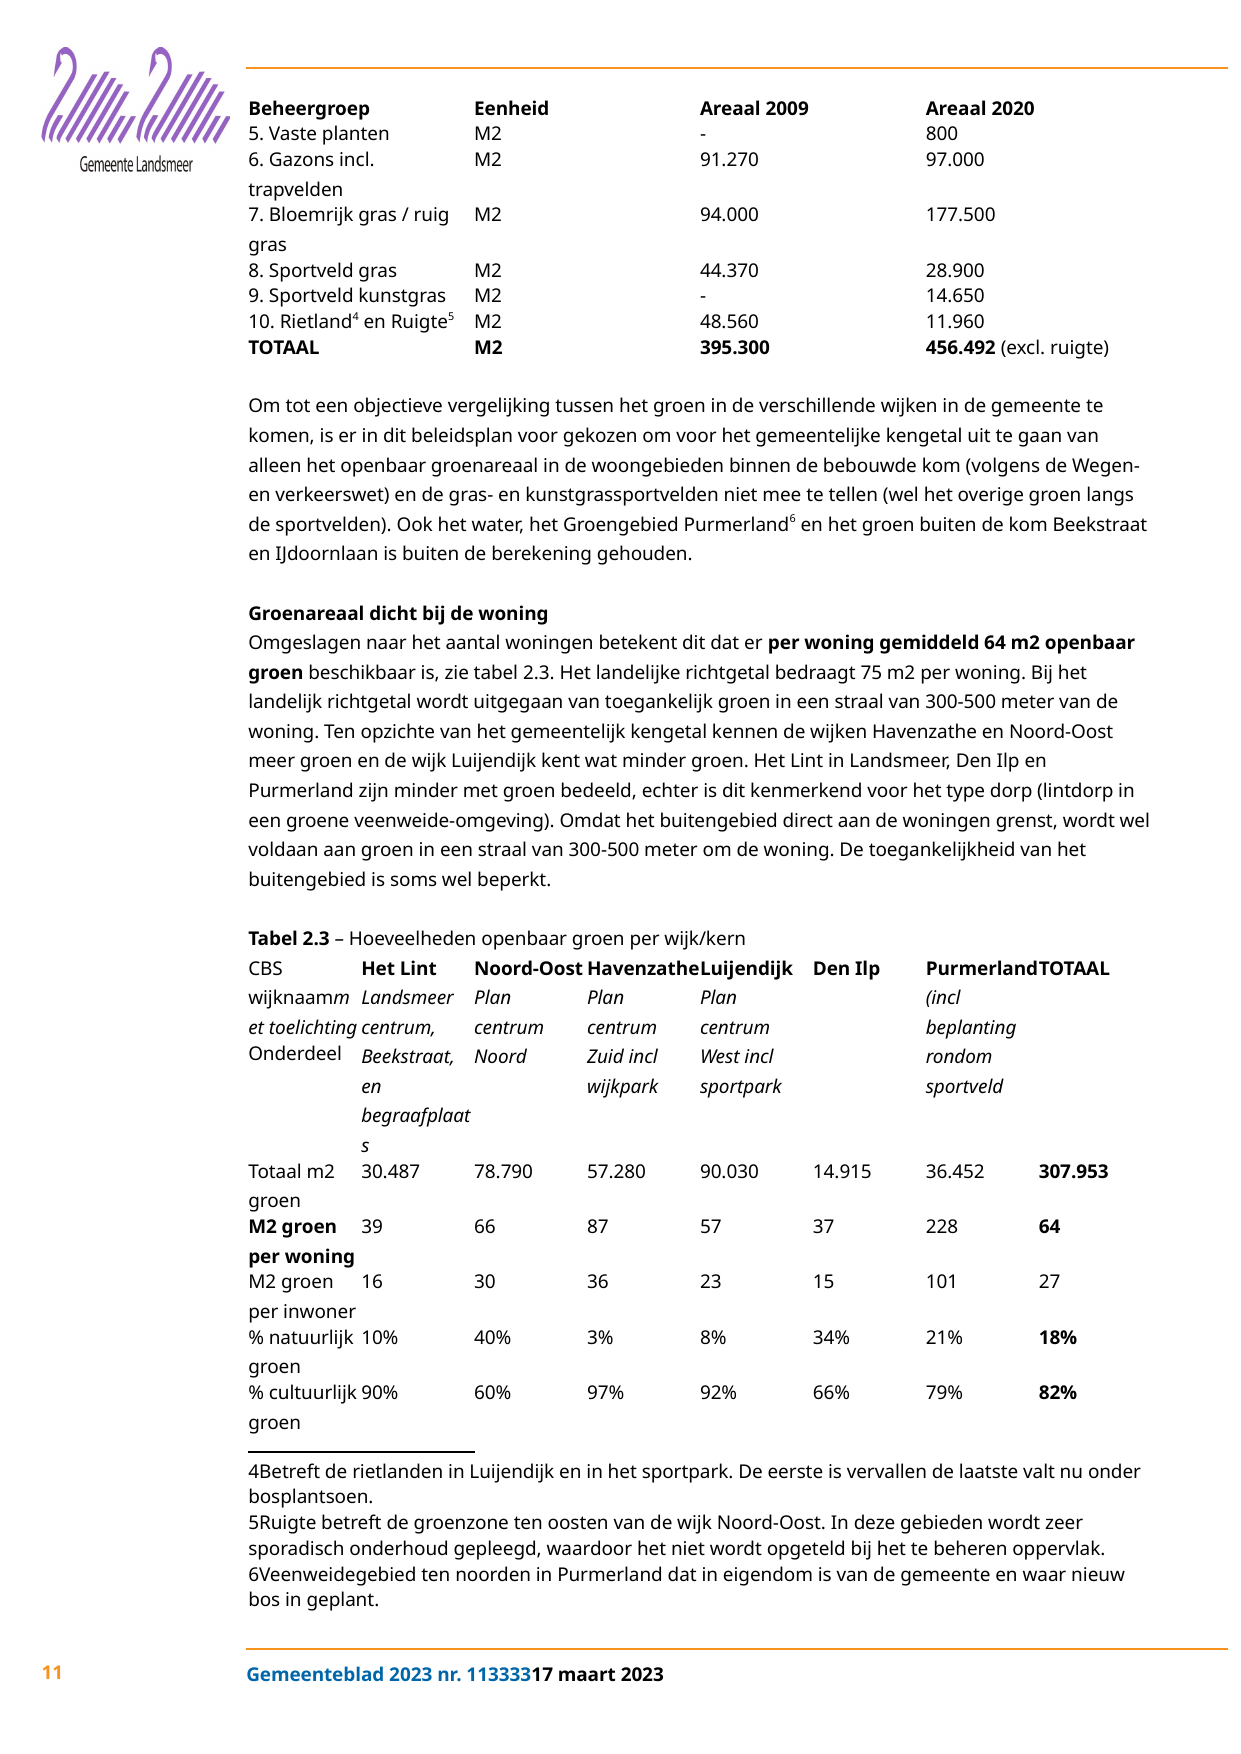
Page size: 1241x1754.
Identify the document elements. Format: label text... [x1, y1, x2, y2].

table_cell M2 [474, 334, 700, 360]
table_cell M2 groen per woning [248, 1213, 361, 1269]
table_cell 5. Vaste planten [248, 121, 474, 146]
table_cell M2 [474, 121, 700, 146]
table_cell 30.487 [361, 1158, 474, 1213]
table_header Eenheid [474, 95, 700, 121]
table_cell 228 [926, 1213, 1038, 1269]
table_cell 18% [1039, 1324, 1152, 1379]
text Veenweidegebied ten noorden in Purmerland dat in eigendom is van de gemeente en waar nieuw bos in geplant. [248, 1561, 1152, 1612]
table_cell 48.560 [700, 308, 926, 334]
table_cell 57.280 [587, 1158, 700, 1213]
table_header TOTAAL [1039, 955, 1152, 1158]
table_cell Totaal m2 groen [248, 1158, 361, 1213]
table_cell M2 [474, 202, 700, 257]
table_cell 94.000 [700, 202, 926, 257]
table_cell 36.452 [926, 1158, 1038, 1213]
table_cell % cultuurlijk groen [248, 1379, 361, 1434]
table_cell 3% [587, 1324, 700, 1379]
table_header CBS wijknaammet toelichting [248, 955, 361, 1040]
table_cell M2 [474, 283, 700, 308]
table_cell % natuurlijk groen [248, 1324, 361, 1379]
table_cell 60% [474, 1379, 587, 1434]
table_cell 23 [700, 1269, 813, 1324]
table_header Noord-Oost Plan centrum Noord [474, 955, 587, 1158]
table_cell 91.270 [700, 146, 926, 202]
table_cell 21% [926, 1324, 1038, 1379]
table_cell 57 [700, 1213, 813, 1269]
table_cell 97.000 [926, 146, 1152, 202]
table_cell 15 [813, 1269, 926, 1324]
table_cell 101 [926, 1269, 1038, 1324]
text Om tot een objectieve vergelijking tussen het groen in de verschillende wijken in de gemeente te komen, is er in dit beleidsplan voor gekozen om voor het gemeentelijke kengetal uit te gaan van alleen het openbaar groenareaal in de woongebieden binnen de bebouwde kom (volgens de Wegen- en verkeerswet) en de gras- en kunstgrassportvelden niet mee te tellen (wel het overige groen langs de sportvelden). Ook het water, het Groengebied Purmerland en het groen buiten de kom Beekstraat en IJdoornlaan is buiten de berekening gehouden. [248, 393, 1152, 566]
table_cell 800 [926, 121, 1152, 146]
table_cell 39 [361, 1213, 474, 1269]
table_header Den Ilp [813, 955, 926, 1158]
table_cell 97% [587, 1379, 700, 1434]
table_header Areaal 2009 [700, 95, 926, 121]
table_cell 40% [474, 1324, 587, 1379]
table_cell 36 [587, 1269, 700, 1324]
picture [41, 47, 231, 172]
table_cell 10% [361, 1324, 474, 1379]
table_header Het Lint Landsmeer centrum, Beekstraat, en begraafplaats [361, 955, 474, 1158]
table_cell 11.960 [926, 308, 1152, 334]
table_cell 66% [813, 1379, 926, 1434]
table_cell 6. Gazons incl. trapvelden [248, 146, 474, 202]
table_cell 8. Sportveld gras [248, 257, 474, 283]
table_cell 16 [361, 1269, 474, 1324]
table_cell 456.492 (excl. ruigte) [926, 334, 1152, 360]
table_header Havenzathe Plan centrum Zuid incl wijkpark [587, 955, 700, 1158]
table_cell 7. Bloemrijk gras / ruig gras [248, 202, 474, 257]
table_cell 90% [361, 1379, 474, 1434]
table_cell 64 [1039, 1213, 1152, 1269]
table_cell M2 [474, 146, 700, 202]
table_cell M2 [474, 257, 700, 283]
table_cell 82% [1039, 1379, 1152, 1434]
table_cell 395.300 [700, 334, 926, 360]
table_cell 10. Rietland en Ruigte [248, 308, 474, 334]
table_header Areaal 2020 [926, 95, 1152, 121]
table_cell 177.500 [926, 202, 1152, 257]
table_cell 27 [1039, 1269, 1152, 1324]
table_cell 28.900 [926, 257, 1152, 283]
table_cell M2 [474, 308, 700, 334]
table_cell 14.915 [813, 1158, 926, 1213]
table_cell 87 [587, 1213, 700, 1269]
table_header Beheergroep [248, 95, 474, 121]
text Omgeslagen naar het aantal woningen betekent dit dat er per woning gemiddeld 64 m2 openbaar groen beschikbaar is, zie tabel 2.3. Het landelijke richtgetal bedraagt 75 m2 per woning. Bij het landelijk richtgetal wordt uitgegaan van toegankelijk groen in een straal van 300-500 meter van de woning. Ten opzichte van het gemeentelijk kengetal kennen de wijken Havenzathe en Noord-Oost meer groen en de wijk Luijendijk kent wat minder groen. Het Lint in Landsmeer, Den Ilp en Purmerland zijn minder met groen bedeeld, echter is dit kenmerkend voor het type dorp (lintdorp in een groene veenweide-omgeving). Omdat het buitengebied direct aan de woningen grenst, wordt wel voldaan aan groen in een straal van 300-500 meter om de woning. De toegankelijkheid van het buitengebied is soms wel beperkt. [248, 629, 1152, 892]
table_cell Onderdeel [248, 1040, 361, 1158]
table_cell 14.650 [926, 283, 1152, 308]
text Tabel 2.3 – Hoeveelheden openbaar groen per wijk/kern [248, 925, 1152, 951]
table_cell - [700, 121, 926, 146]
table_cell - [700, 283, 926, 308]
table_header Luijendijk Plan centrum West incl sportpark [700, 955, 813, 1158]
table_cell TOTAAL [248, 334, 474, 360]
table_cell 37 [813, 1213, 926, 1269]
table_cell 79% [926, 1379, 1038, 1434]
table_cell 44.370 [700, 257, 926, 283]
table_cell 8% [700, 1324, 813, 1379]
table_cell 92% [700, 1379, 813, 1434]
table_cell 90.030 [700, 1158, 813, 1213]
table_cell 9. Sportveld kunstgras [248, 283, 474, 308]
table_cell 66 [474, 1213, 587, 1269]
table_header Purmerland (incl beplanting rondom sportveld [926, 955, 1038, 1158]
table_cell 34% [813, 1324, 926, 1379]
table_cell 78.790 [474, 1158, 587, 1213]
table_cell 307.953 [1039, 1158, 1152, 1213]
table_cell M2 groen per inwoner [248, 1269, 361, 1324]
table_cell 30 [474, 1269, 587, 1324]
text Groenareaal dicht bij de woning [248, 600, 1152, 625]
